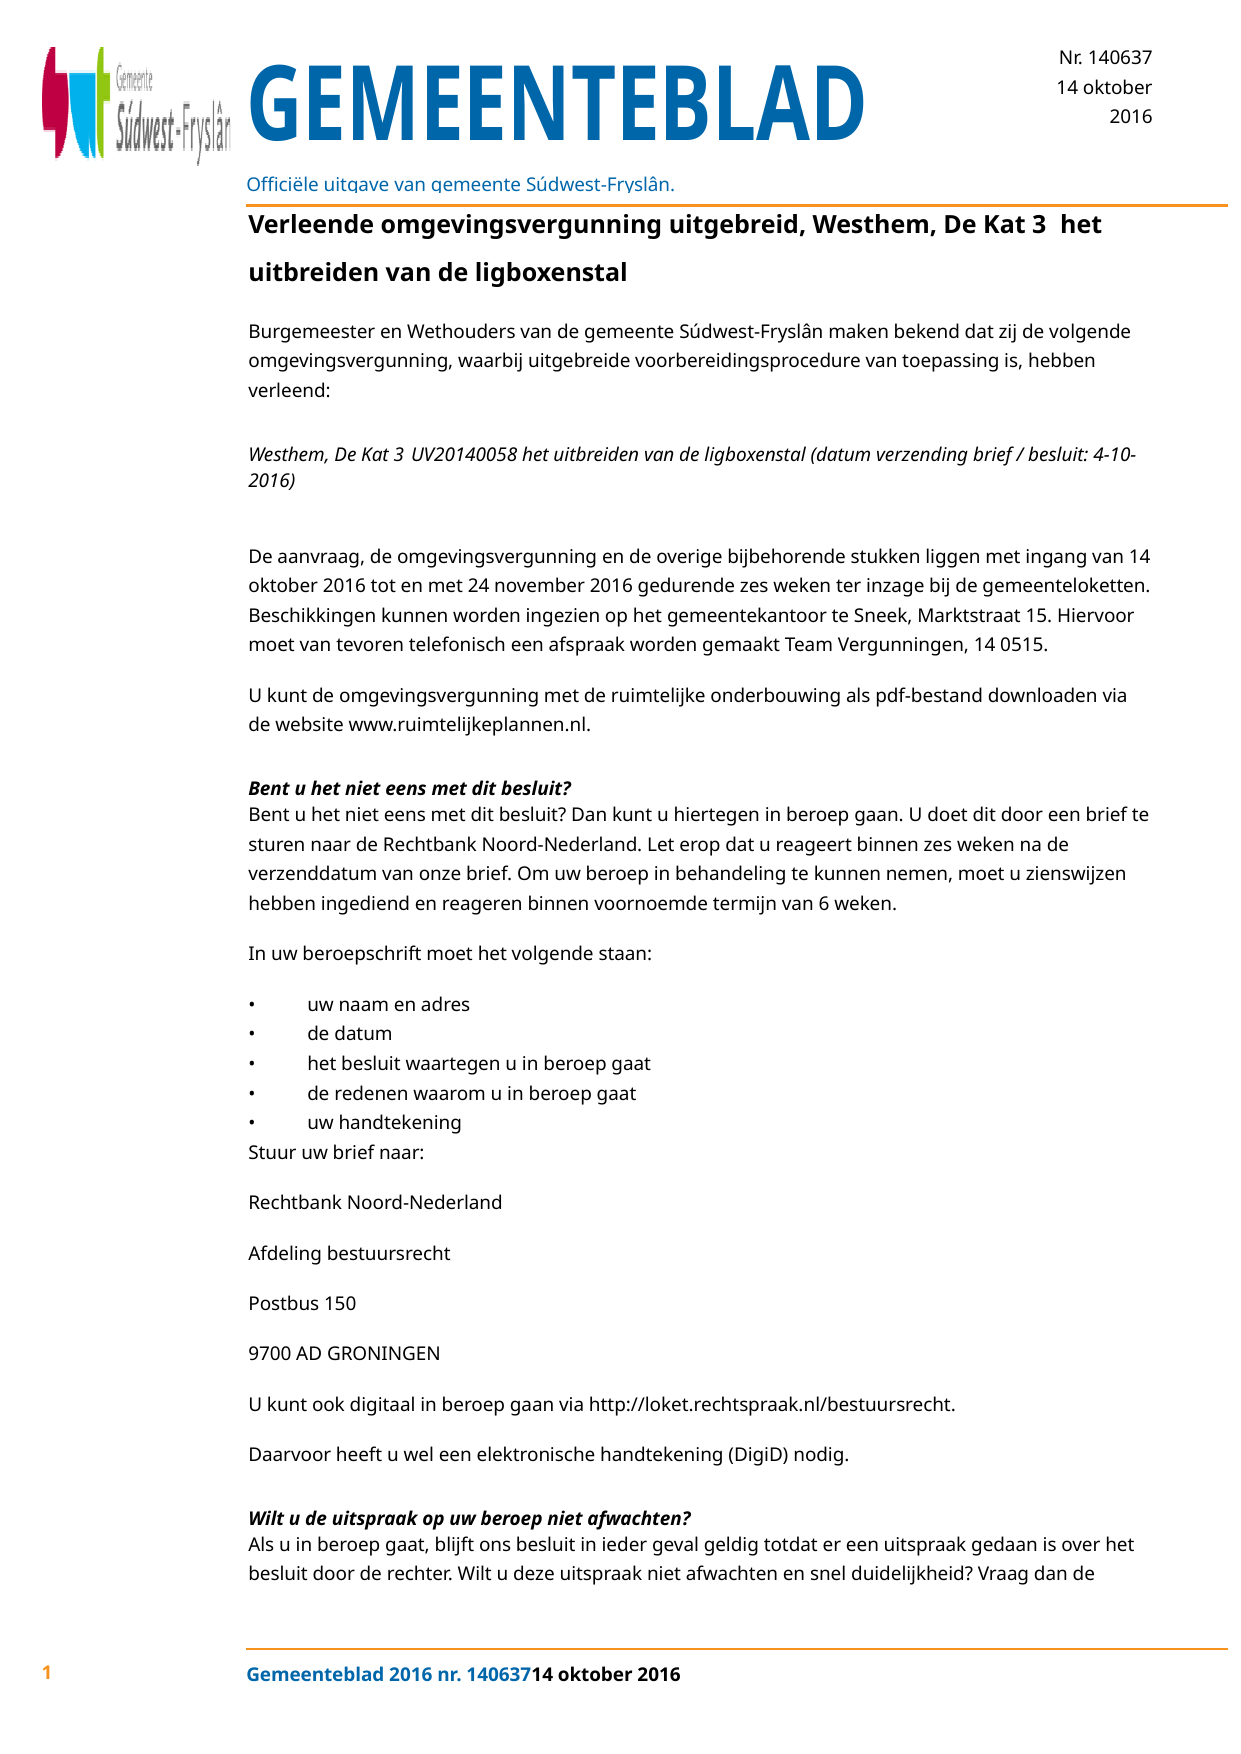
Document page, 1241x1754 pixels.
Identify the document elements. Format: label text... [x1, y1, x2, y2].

text Westhem, De Kat 3 UV20140058 het uitbreiden van de ligboxenstal (datum verzending brief / besluit: 4-10-2016) [248, 441, 1152, 492]
text U kunt ook digitaal in beroep gaan via http://loket.rechtspraak.nl/bestuursrecht. [248, 1391, 1152, 1417]
text Bent u het niet eens met dit besluit? [248, 776, 1152, 801]
text De aanvraag, de omgevingsvergunning en de overige bijbehorende stukken liggen met ingang van 14 oktober 2016 tot en met 24 november 2016 gedurende zes weken ter inzage bij de gemeenteloketten. Beschikkingen kunnen worden ingezien op het gemeentekantoor te Sneek, Marktstraat 15. Hiervoor moet van tevoren telefonisch een afspraak worden gemaakt Team Vergunningen, 14 0515. [248, 543, 1152, 657]
text Verleende omgevingsvergunning uitgebreid, Westhem, De Kat 3 het uitbreiden van de ligboxenstal [248, 207, 1152, 288]
list uw handtekening [248, 1109, 1152, 1135]
list de redenen waarom u in beroep gaat [248, 1080, 1152, 1105]
text Rechtbank Noord-Nederland [248, 1189, 1152, 1215]
text Afdeling bestuursrecht [248, 1240, 1152, 1265]
text Als u in beroep gaat, blijft ons besluit in ieder geval geldig totdat er een uitspraak gedaan is over het besluit door de rechter. Wilt u deze uitspraak niet afwachten en snel duidelijkheid? Vraag dan de [248, 1531, 1152, 1586]
text 9700 AD GRONINGEN [248, 1341, 1152, 1366]
text Stuur uw brief naar: [248, 1139, 1152, 1164]
text Daarvoor heeft u wel een elektronische handtekening (DigiD) nodig. [248, 1441, 1152, 1467]
list de datum [248, 1021, 1152, 1046]
picture [41, 47, 231, 172]
text Wilt u de uitspraak op uw beroep niet afwachten? [248, 1505, 1152, 1531]
text Burgemeester en Wethouders van de gemeente Súdwest-Fryslân maken bekend dat zij de volgende omgevingsvergunning, waarbij uitgebreide voorbereidingsprocedure van toepassing is, hebben verleend: [248, 318, 1152, 403]
list uw naam en adres [248, 991, 1152, 1017]
text U kunt de omgevingsvergunning met de ruimtelijke onderbouwing als pdf-bestand downloaden via de website www.ruimtelijkeplannen.nl. [248, 682, 1152, 737]
text In uw beroepschrift moet het volgende staan: [248, 941, 1152, 966]
text Postbus 150 [248, 1290, 1152, 1316]
text Bent u het niet eens met dit besluit? Dan kunt u hiertegen in beroep gaan. U doet dit door een brief te sturen naar de Rechtbank Noord-Nederland. Let erop dat u reageert binnen zes weken na de verzenddatum van onze brief. Om uw beroep in behandeling te kunnen nemen, moet u zienswijzen hebben ingediend en reageren binnen voornoemde termijn van 6 weken. [248, 801, 1152, 916]
list het besluit waartegen u in beroep gaat [248, 1050, 1152, 1076]
